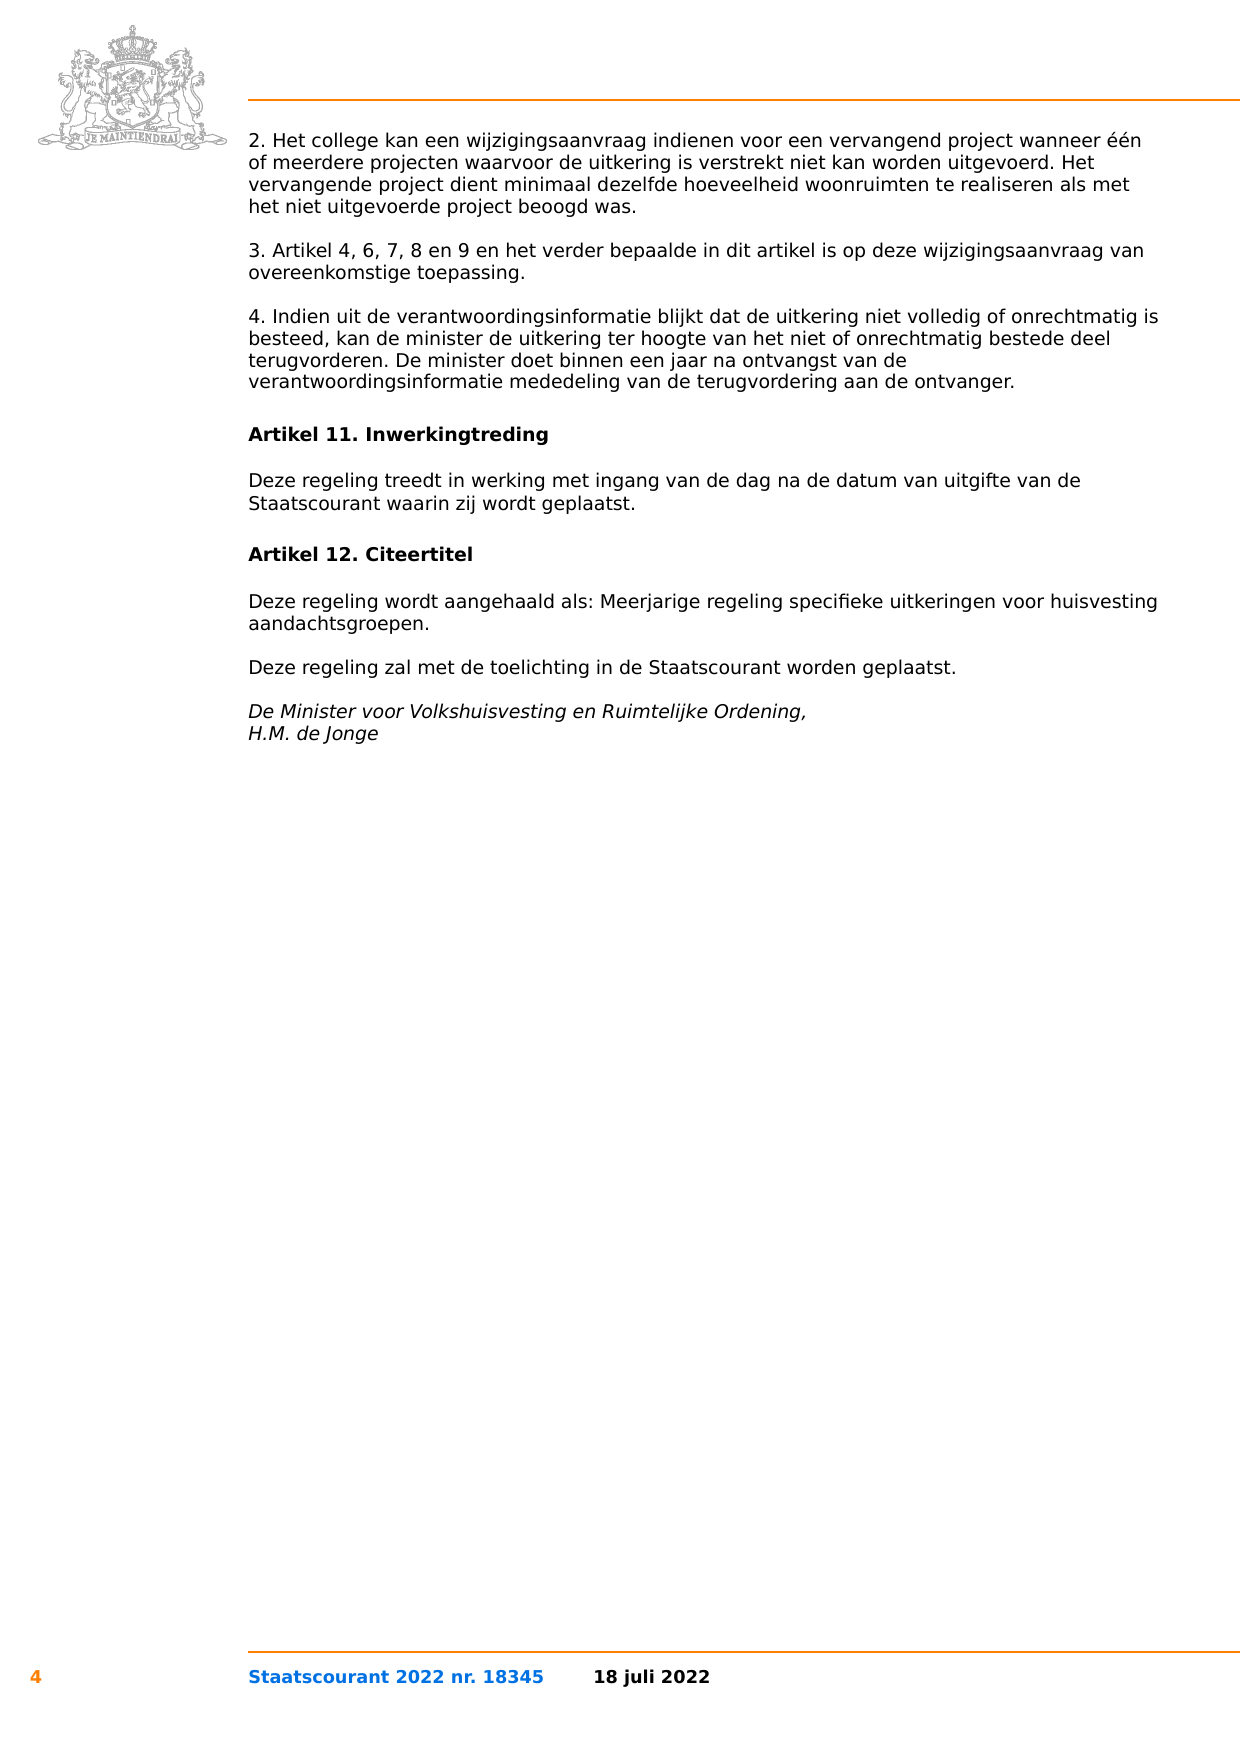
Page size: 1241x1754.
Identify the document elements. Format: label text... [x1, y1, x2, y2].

text Deze regeling treedt in werking met ingang van de dag na de datum van uitgifte van de Staatscourant waarin zij wordt geplaatst. [248, 470, 1163, 514]
text 4. Indien uit de verantwoordingsinformatie blijkt dat de uitkering niet volledig of onrechtmatig is besteed, kan de minister de uitkering ter hoogte van het niet of onrechtmatig bestede deel terugvorderen. De minister doet binnen een jaar na ontvangst van de verantwoordingsinformatie mededeling van de terugvordering aan de ontvanger. [248, 306, 1163, 393]
picture [38, 25, 227, 150]
text Deze regeling zal met de toelichting in de Staatscourant worden geplaatst. [248, 657, 1163, 679]
text 3. Artikel 4, 6, 7, 8 en 9 en het verder bepaalde in dit artikel is op deze wijzigingsaanvraag van overeenkomstige toepassing. [248, 240, 1163, 284]
text 2. Het college kan een wijzigingsaanvraag indienen voor een vervangend project wanneer één of meerdere projecten waarvoor de uitkering is verstrekt niet kan worden uitgevoerd. Het vervangende project dient minimaal dezelfde hoeveelheid woonruimten te realiseren als met het niet uitgevoerde project beoogd was. [248, 130, 1163, 218]
subtitle Artikel 12. Citeertitel [248, 544, 1163, 566]
text De Minister voor Volkshuisvesting en Ruimtelijke Ordening, H.M. de Jonge [248, 701, 1163, 745]
subtitle Artikel 11. Inwerkingtreding [248, 423, 1163, 445]
text Deze regeling wordt aangehaald als: Meerjarige regeling specifieke uitkeringen voor huisvesting aandachtsgroepen. [248, 591, 1163, 635]
